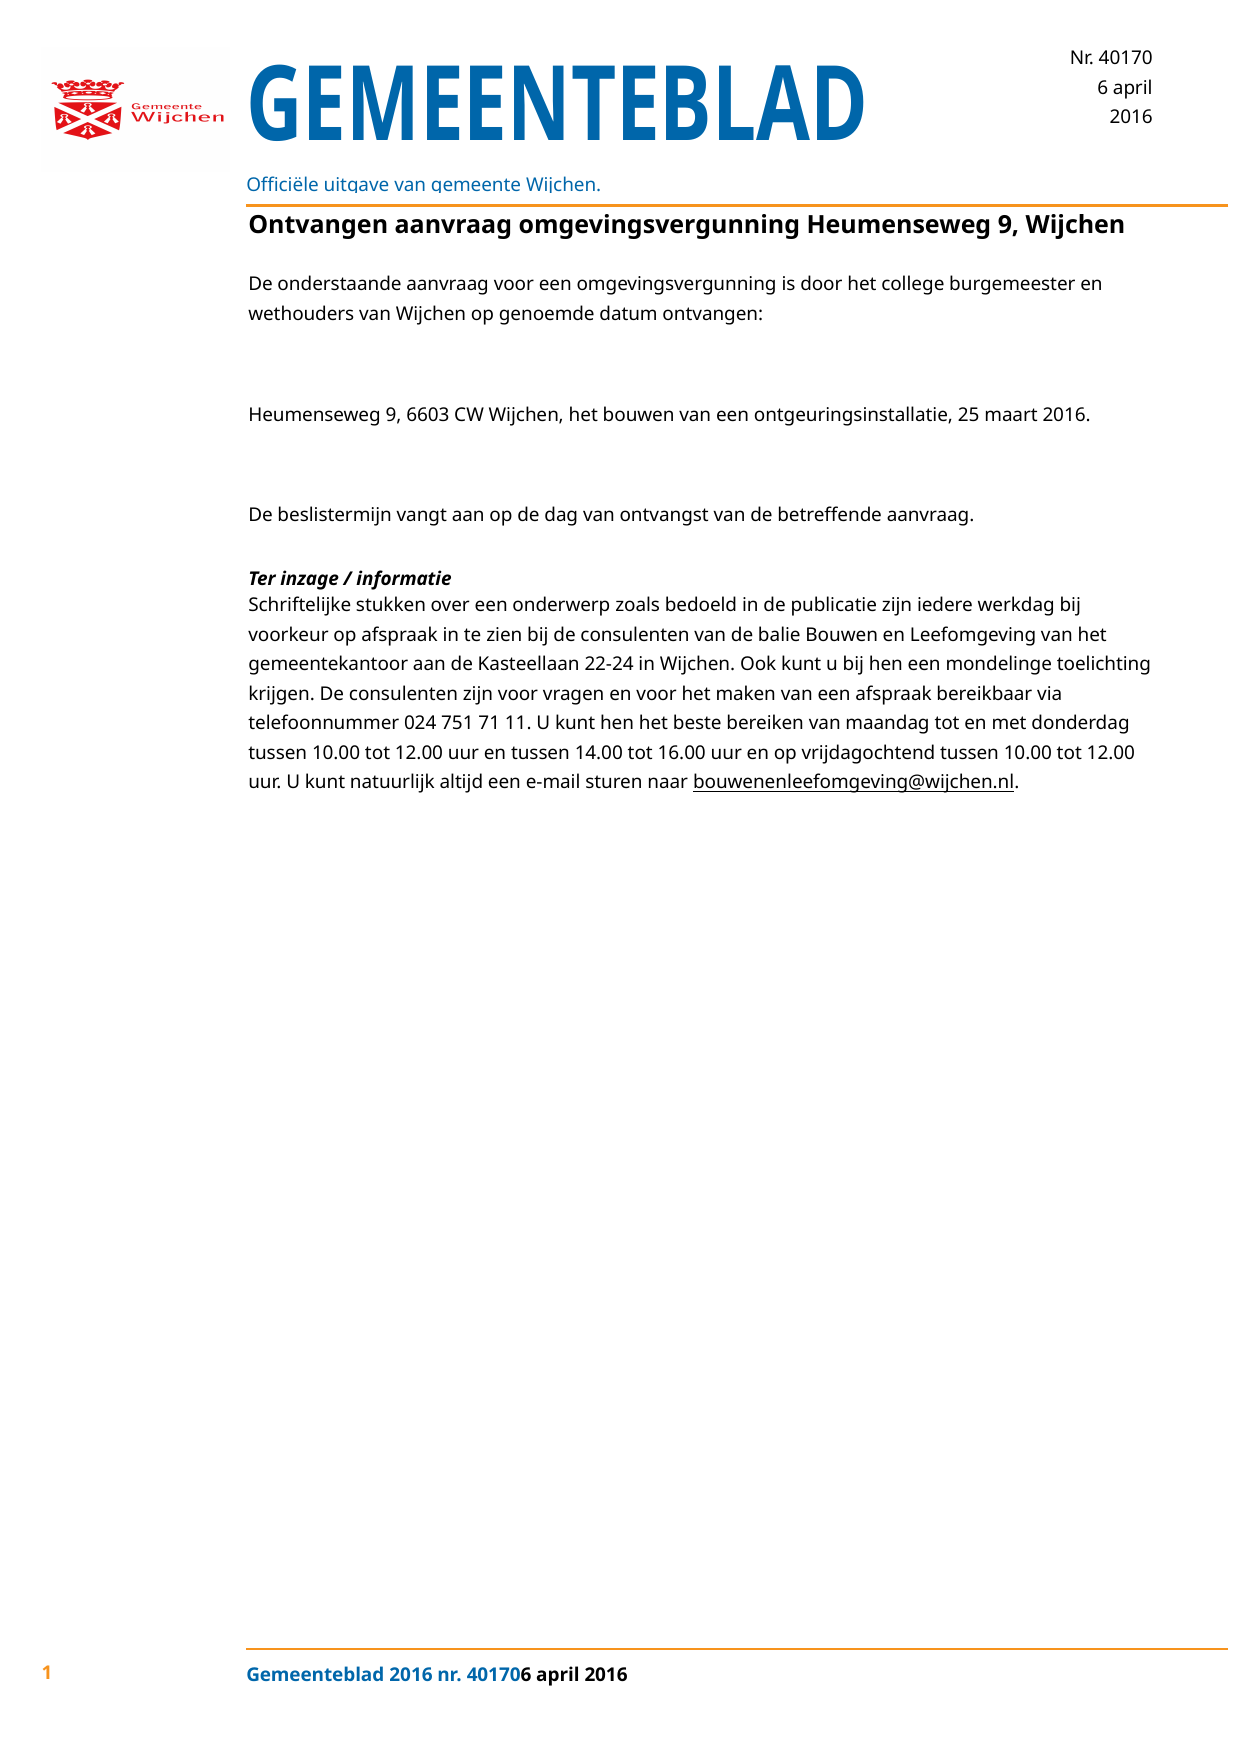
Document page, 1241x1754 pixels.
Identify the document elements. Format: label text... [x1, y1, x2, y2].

text Ontvangen aanvraag omgevingsvergunning Heumenseweg 9, Wijchen [248, 207, 1152, 241]
text De beslistermijn vangt aan op de dag van ontvangst van de betreffende aanvraag. [248, 502, 1152, 527]
text De onderstaande aanvraag voor een omgevingsvergunning is door het college burgemeester en wethouders van Wijchen op genoemde datum ontvangen: [248, 270, 1152, 326]
text Heumenseweg 9, 6603 CW Wijchen, het bouwen van een ontgeuringsinstallatie, 25 maart 2016. [248, 401, 1152, 426]
text Schriftelijke stukken over een onderwerp zoals bedoeld in de publicatie zijn iedere werkdag bij voorkeur op afspraak in te zien bij de consulenten van de balie Bouwen en Leefomgeving van het gemeentekantoor aan de Kasteellaan 22-24 in Wijchen. Ook kunt u bij hen een mondelinge toelichting krijgen. De consulenten zijn voor vragen en voor het maken van een afspraak bereikbaar via telefoonnummer 024 751 71 11. U kunt hen het beste bereiken van maandag tot en met donderdag tussen 10.00 tot 12.00 uur en tussen 14.00 tot 16.00 uur en op vrijdagochtend tussen 10.00 tot 12.00 uur. U kunt natuurlijk altijd een e-mail sturen naar bouwenenleefomgeving@wijchen.nl. [248, 591, 1152, 794]
picture [41, 47, 231, 172]
text Ter inzage / informatie [248, 566, 1152, 591]
